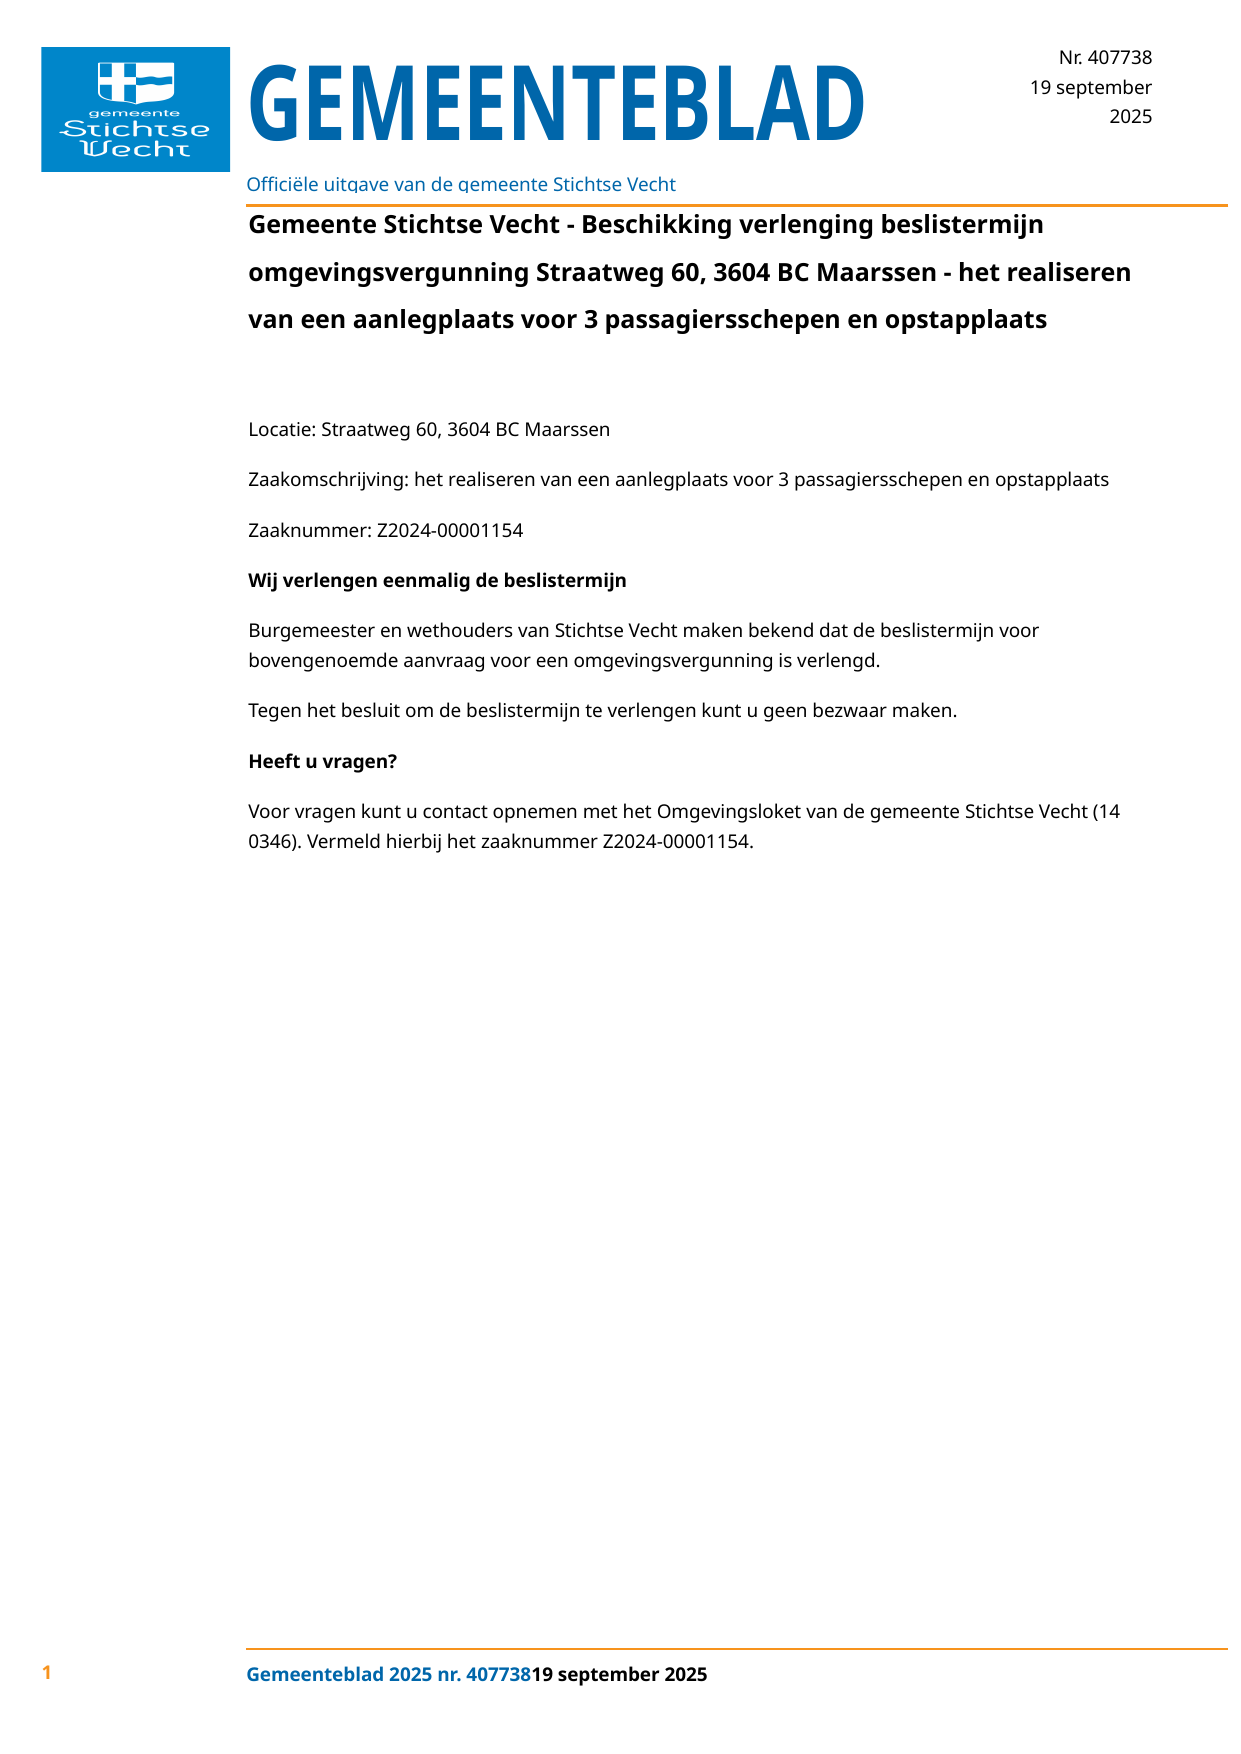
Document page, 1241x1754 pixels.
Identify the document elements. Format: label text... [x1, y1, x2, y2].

text Heeft u vragen? [248, 748, 1152, 774]
picture [137, 63, 174, 103]
text Zaaknummer: Z2024-00001154 [248, 517, 1152, 542]
text Burgemeester en wethouders van Stichtse Vecht maken bekend dat de beslistermijn voor bovengenoemde aanvraag voor een omgevingsvergunning is verlengd. [248, 618, 1152, 673]
text Locatie: Straatweg 60, 3604 BC Maarssen [248, 416, 1152, 442]
text Wij verlengen eenmalig de beslistermijn [248, 567, 1152, 593]
text Gemeente Stichtse Vecht - Beschikking verlenging beslistermijn omgevingsvergunning Straatweg 60, 3604 BC Maarssen - het realiseren van een aanlegplaats voor 3 passagiersschepen en opstapplaats [248, 207, 1152, 336]
picture [99, 63, 135, 101]
text Voor vragen kunt u contact opnemen met het Omgevingsloket van de gemeente Stichtse Vecht (14 0346). Vermeld hierbij het zaaknummer Z2024-00001154. [248, 798, 1152, 854]
text Zaakomschrijving: het realiseren van een aanlegplaats voor 3 passagiersschepen en opstapplaats [248, 466, 1152, 492]
text Tegen het besluit om de beslistermijn te verlengen kunt u geen bezwaar maken. [248, 698, 1152, 723]
